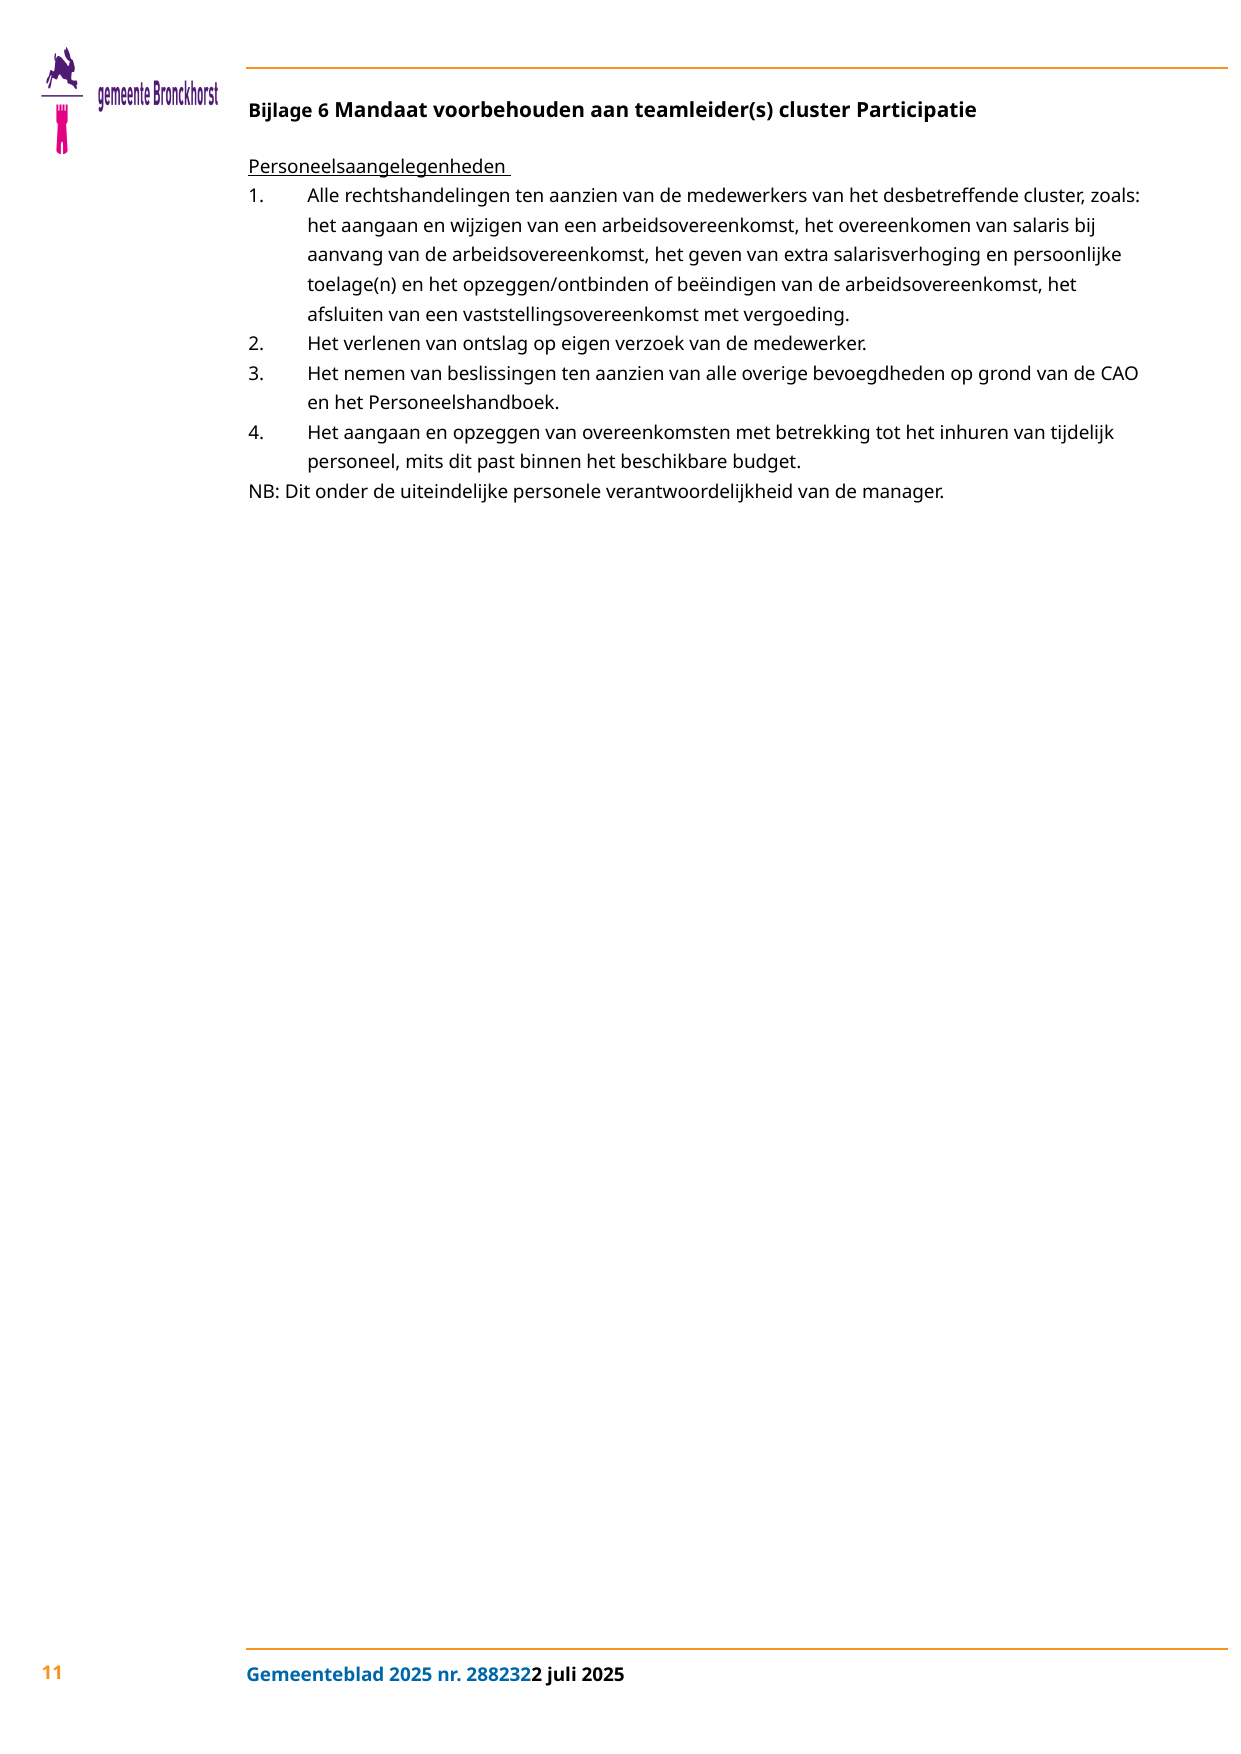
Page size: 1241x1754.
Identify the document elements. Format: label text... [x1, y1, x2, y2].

list Het aangaan en opzeggen van overeenkomsten met betrekking tot het inhuren van tijdelijk personeel, mits dit past binnen het beschikbare budget. [248, 419, 1152, 474]
text NB: Dit onder de uiteindelijke personele verantwoordelijkheid van de manager. [248, 478, 1152, 504]
list Het verlenen van ontslag op eigen verzoek van de medewerker. [248, 330, 1152, 356]
list Het nemen van beslissingen ten aanzien van alle overige bevoegdheden op grond van de CAO en het Personeelshandboek. [248, 360, 1152, 415]
list Alle rechtshandelingen ten aanzien van de medewerkers van het desbetreffende cluster, zoals: het aangaan en wijzigen van een arbeidsovereenkomst, het overeenkomen van salaris bij aanvang van de arbeidsovereenkomst, het geven van extra salarisverhoging en persoonlijke toelage(n) en het opzeggen/ontbinden of beëindigen van de arbeidsovereenkomst, het afsluiten van een vaststellingsovereenkomst met vergoeding. [248, 182, 1152, 327]
picture [41, 47, 231, 172]
text Personeelsaangelegenheden [248, 153, 1152, 179]
text Bijlage 6 Mandaat voorbehouden aan teamleider(s) cluster Participatie [248, 95, 1152, 123]
